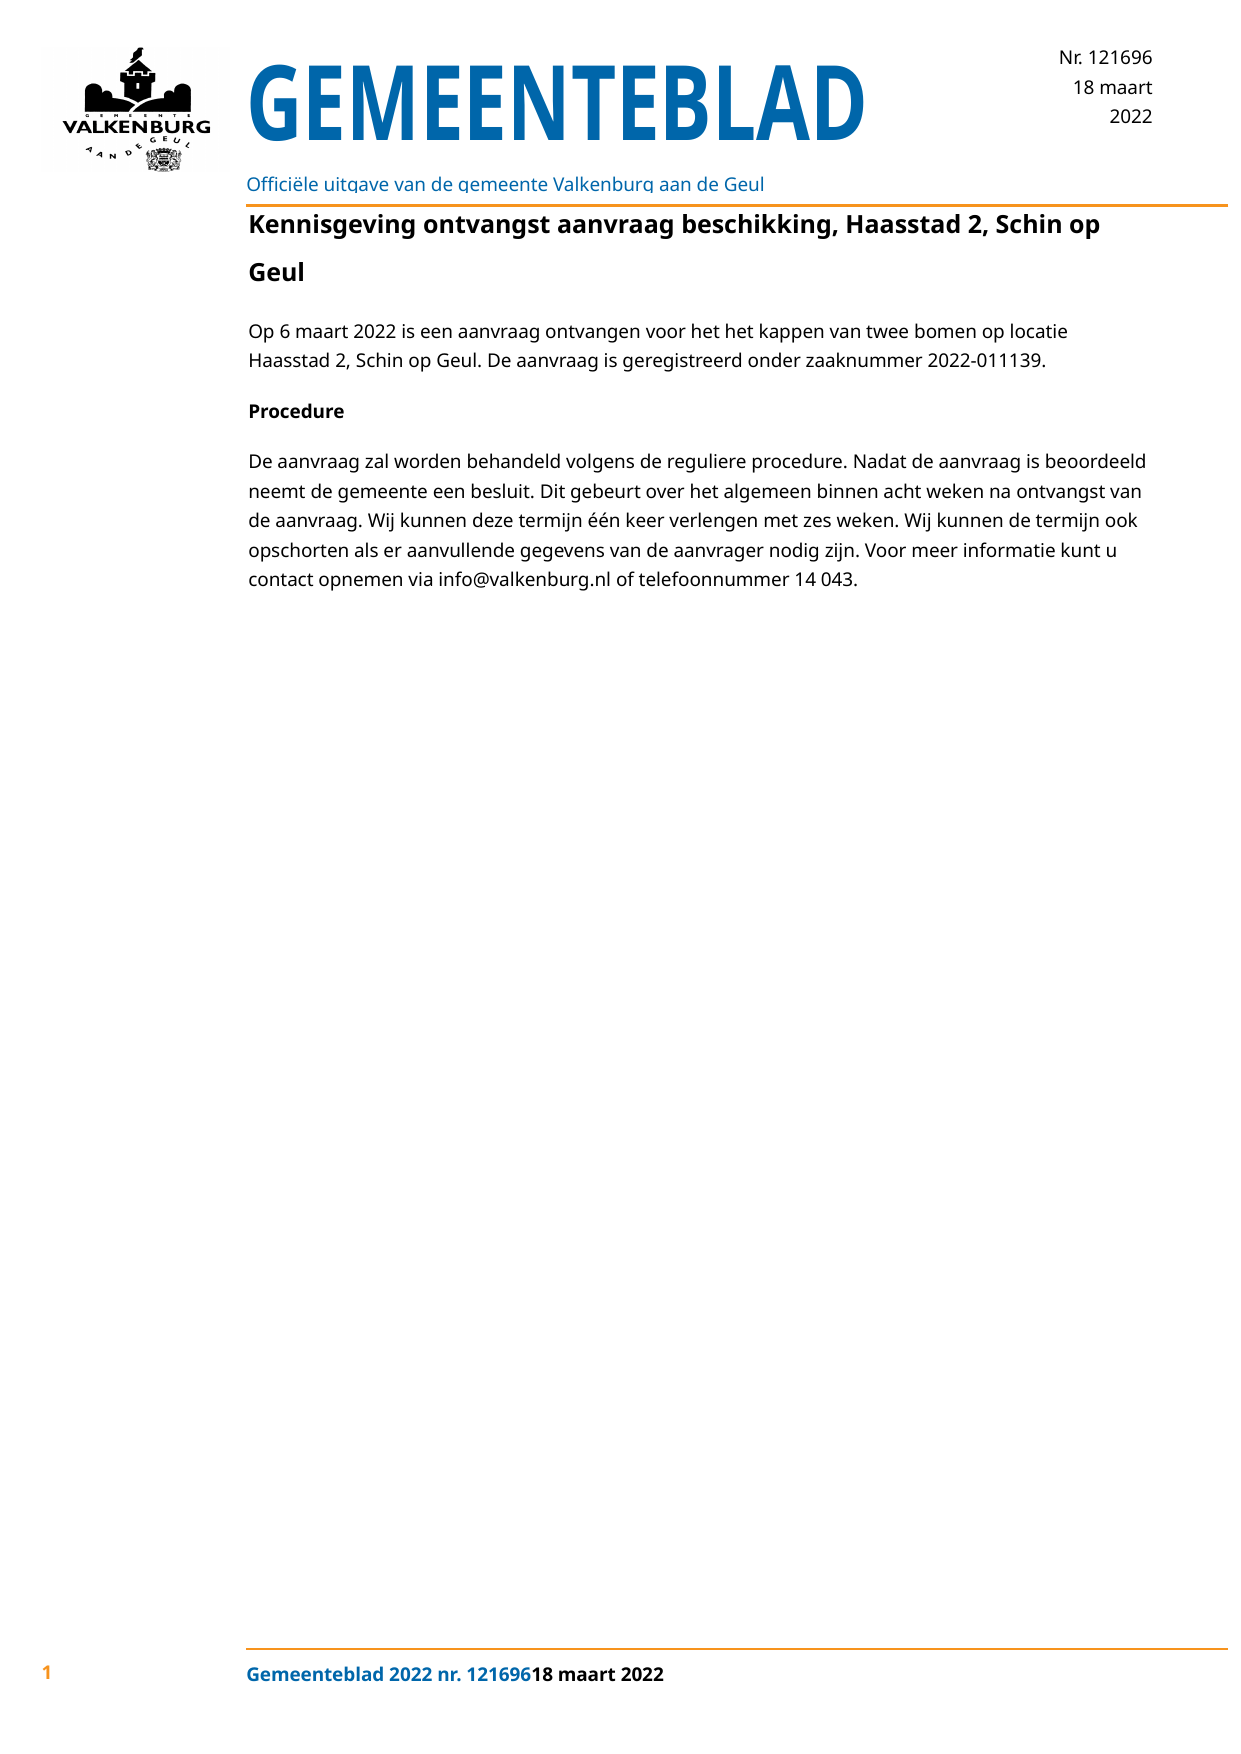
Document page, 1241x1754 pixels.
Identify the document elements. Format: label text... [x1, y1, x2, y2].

picture [41, 47, 231, 172]
text Op 6 maart 2022 is een aanvraag ontvangen voor het het kappen van twee bomen op locatie Haasstad 2, Schin op Geul. De aanvraag is geregistreerd onder zaaknummer 2022-011139. [248, 318, 1152, 373]
text De aanvraag zal worden behandeld volgens de reguliere procedure. Nadat de aanvraag is beoordeeld neemt de gemeente een besluit. Dit gebeurt over het algemeen binnen acht weken na ontvangst van de aanvraag. Wij kunnen deze termijn één keer verlengen met zes weken. Wij kunnen de termijn ook opschorten als er aanvullende gegevens van de aanvrager nodig zijn. Voor meer informatie kunt u contact opnemen via info@valkenburg.nl of telefoonnummer 14 043. [248, 448, 1152, 592]
text Kennisgeving ontvangst aanvraag beschikking, Haasstad 2, Schin op Geul [248, 207, 1152, 288]
text Procedure [248, 398, 1152, 424]
